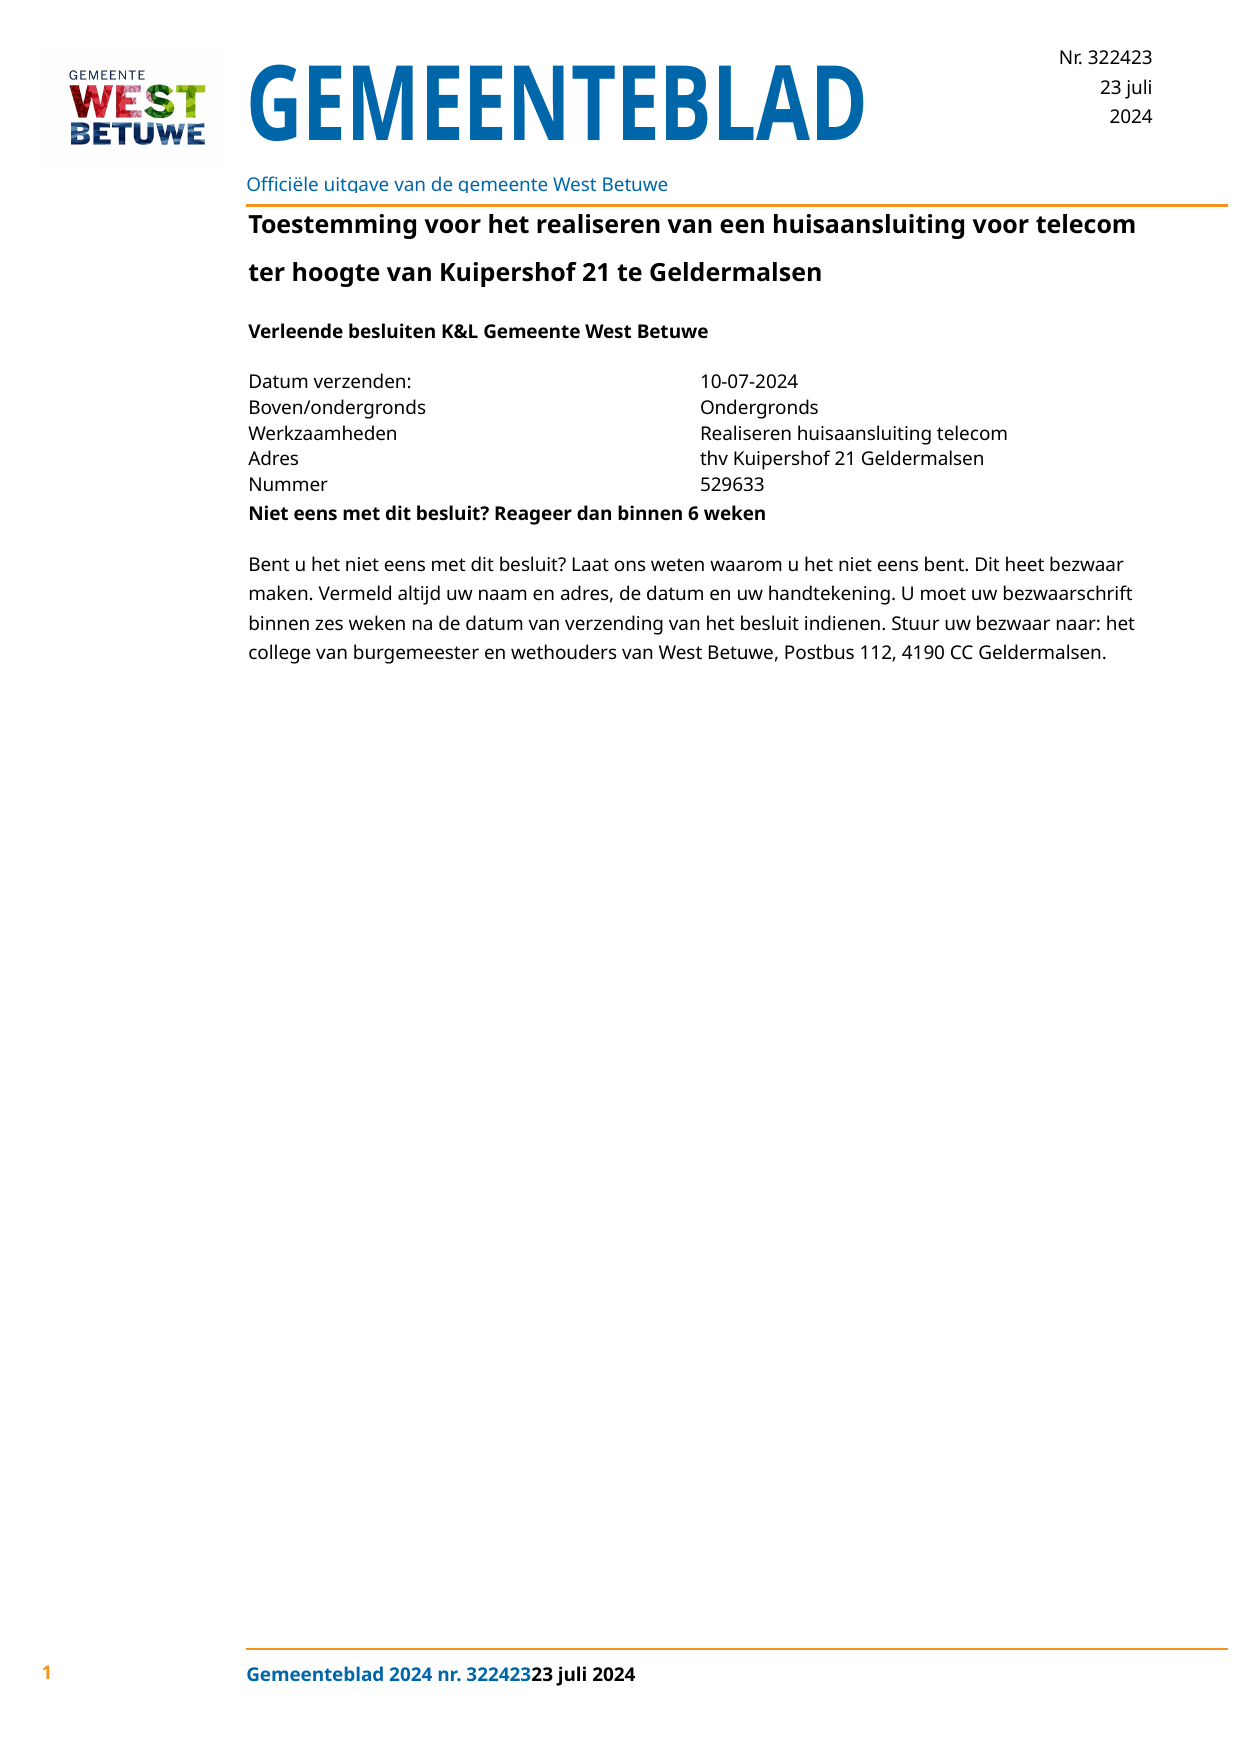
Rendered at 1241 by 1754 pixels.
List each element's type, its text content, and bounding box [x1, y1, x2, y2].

table_header 10-07-2024 [700, 369, 1152, 394]
table_cell thv Kuipershof 21 Geldermalsen [700, 446, 1152, 471]
text Bent u het niet eens met dit besluit? Laat ons weten waarom u het niet eens bent. Dit heet bezwaar maken. Vermeld altijd uw naam en adres, de datum en uw handtekening. U moet uw bezwaarschrift binnen zes weken na de datum van verzending van het besluit indienen. Stuur uw bezwaar naar: het college van burgemeester en wethouders van West Betuwe, Postbus 112, 4190 CC Geldermalsen. [248, 551, 1152, 665]
table_cell Boven/ondergronds [248, 394, 700, 420]
table_cell Adres [248, 446, 700, 471]
table_cell Realiseren huisaansluiting telecom [700, 420, 1152, 446]
table_cell Ondergronds [700, 394, 1152, 420]
text Toestemming voor het realiseren van een huisaansluiting voor telecom ter hoogte van Kuipershof 21 te Geldermalsen [248, 207, 1152, 288]
picture [41, 47, 231, 172]
text Verleende besluiten K&L Gemeente West Betuwe [248, 318, 1152, 344]
table_cell 529633 [700, 471, 1152, 497]
text Niet eens met dit besluit? Reageer dan binnen 6 weken [248, 500, 1152, 526]
table_header Datum verzenden: [248, 369, 700, 394]
table_cell Werkzaamheden [248, 420, 700, 446]
table_cell Nummer [248, 471, 700, 497]
